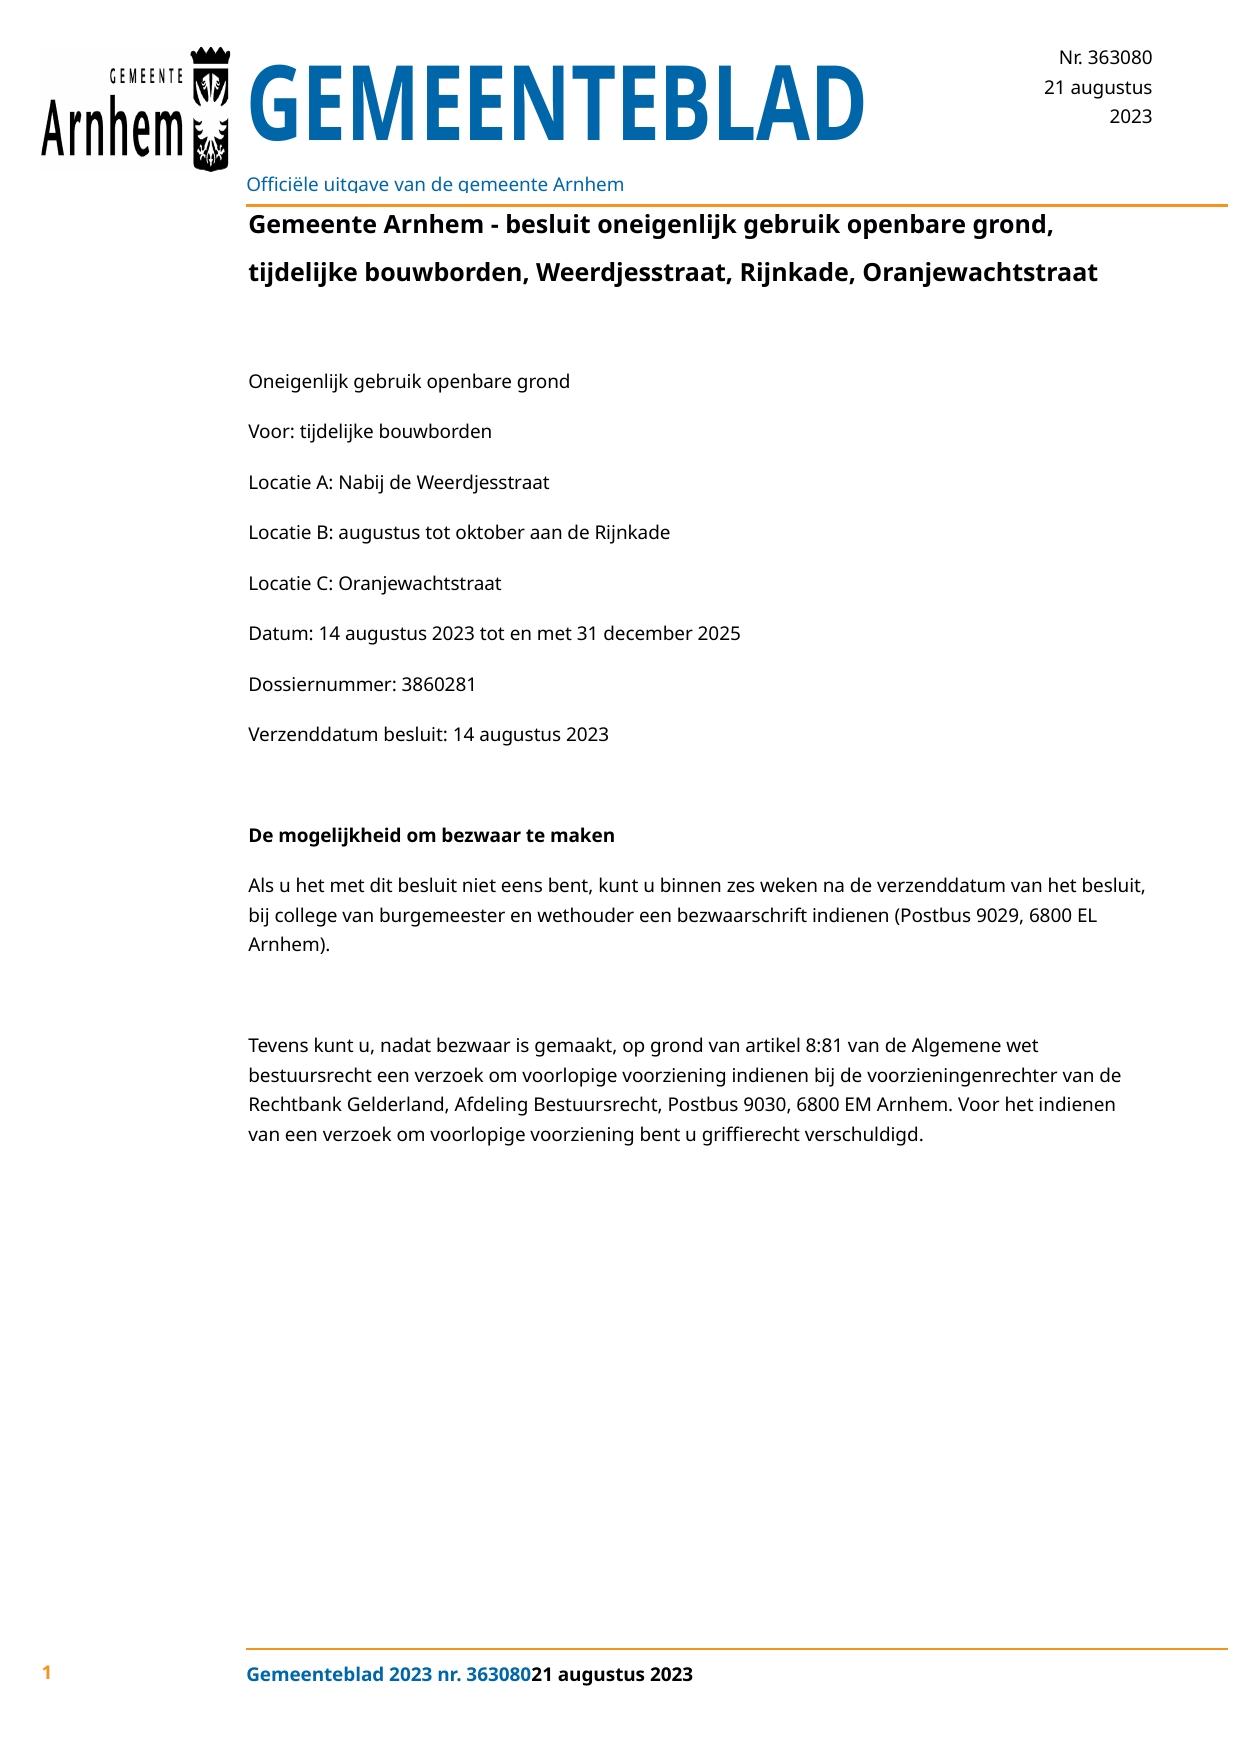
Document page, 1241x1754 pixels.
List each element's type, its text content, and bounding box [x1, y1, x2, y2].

text Locatie B: augustus tot oktober aan de Rijnkade [248, 519, 1152, 545]
text Gemeente Arnhem - besluit oneigenlijk gebruik openbare grond, tijdelijke bouwborden, Weerdjesstraat, Rijnkade, Oranjewachtstraat [248, 207, 1152, 288]
text Oneigenlijk gebruik openbare grond [248, 368, 1152, 394]
text Als u het met dit besluit niet eens bent, kunt u binnen zes weken na de verzenddatum van het besluit, bij college van burgemeester en wethouder een bezwaarschrift indienen (Postbus 9029, 6800 EL Arnhem). [248, 872, 1152, 957]
text Datum: 14 augustus 2023 tot en met 31 december 2025 [248, 620, 1152, 646]
text Verzenddatum besluit: 14 augustus 2023 [248, 721, 1152, 747]
text Locatie C: Oranjewachtstraat [248, 570, 1152, 596]
text Locatie A: Nabij de Weerdjesstraat [248, 469, 1152, 495]
text Voor: tijdelijke bouwborden [248, 419, 1152, 444]
text Tevens kunt u, nadat bezwaar is gemaakt, op grond van artikel 8:81 van de Algemene wet bestuursrecht een verzoek om voorlopige voorziening indienen bij de voorzieningenrechter van de Rechtbank Gelderland, Afdeling Bestuursrecht, Postbus 9030, 6800 EM Arnhem. Voor het indienen van een verzoek om voorlopige voorziening bent u griffierecht verschuldigd. [248, 1032, 1152, 1147]
picture [41, 47, 231, 172]
text De mogelijkheid om bezwaar te maken [248, 822, 1152, 848]
text Dossiernummer: 3860281 [248, 671, 1152, 697]
